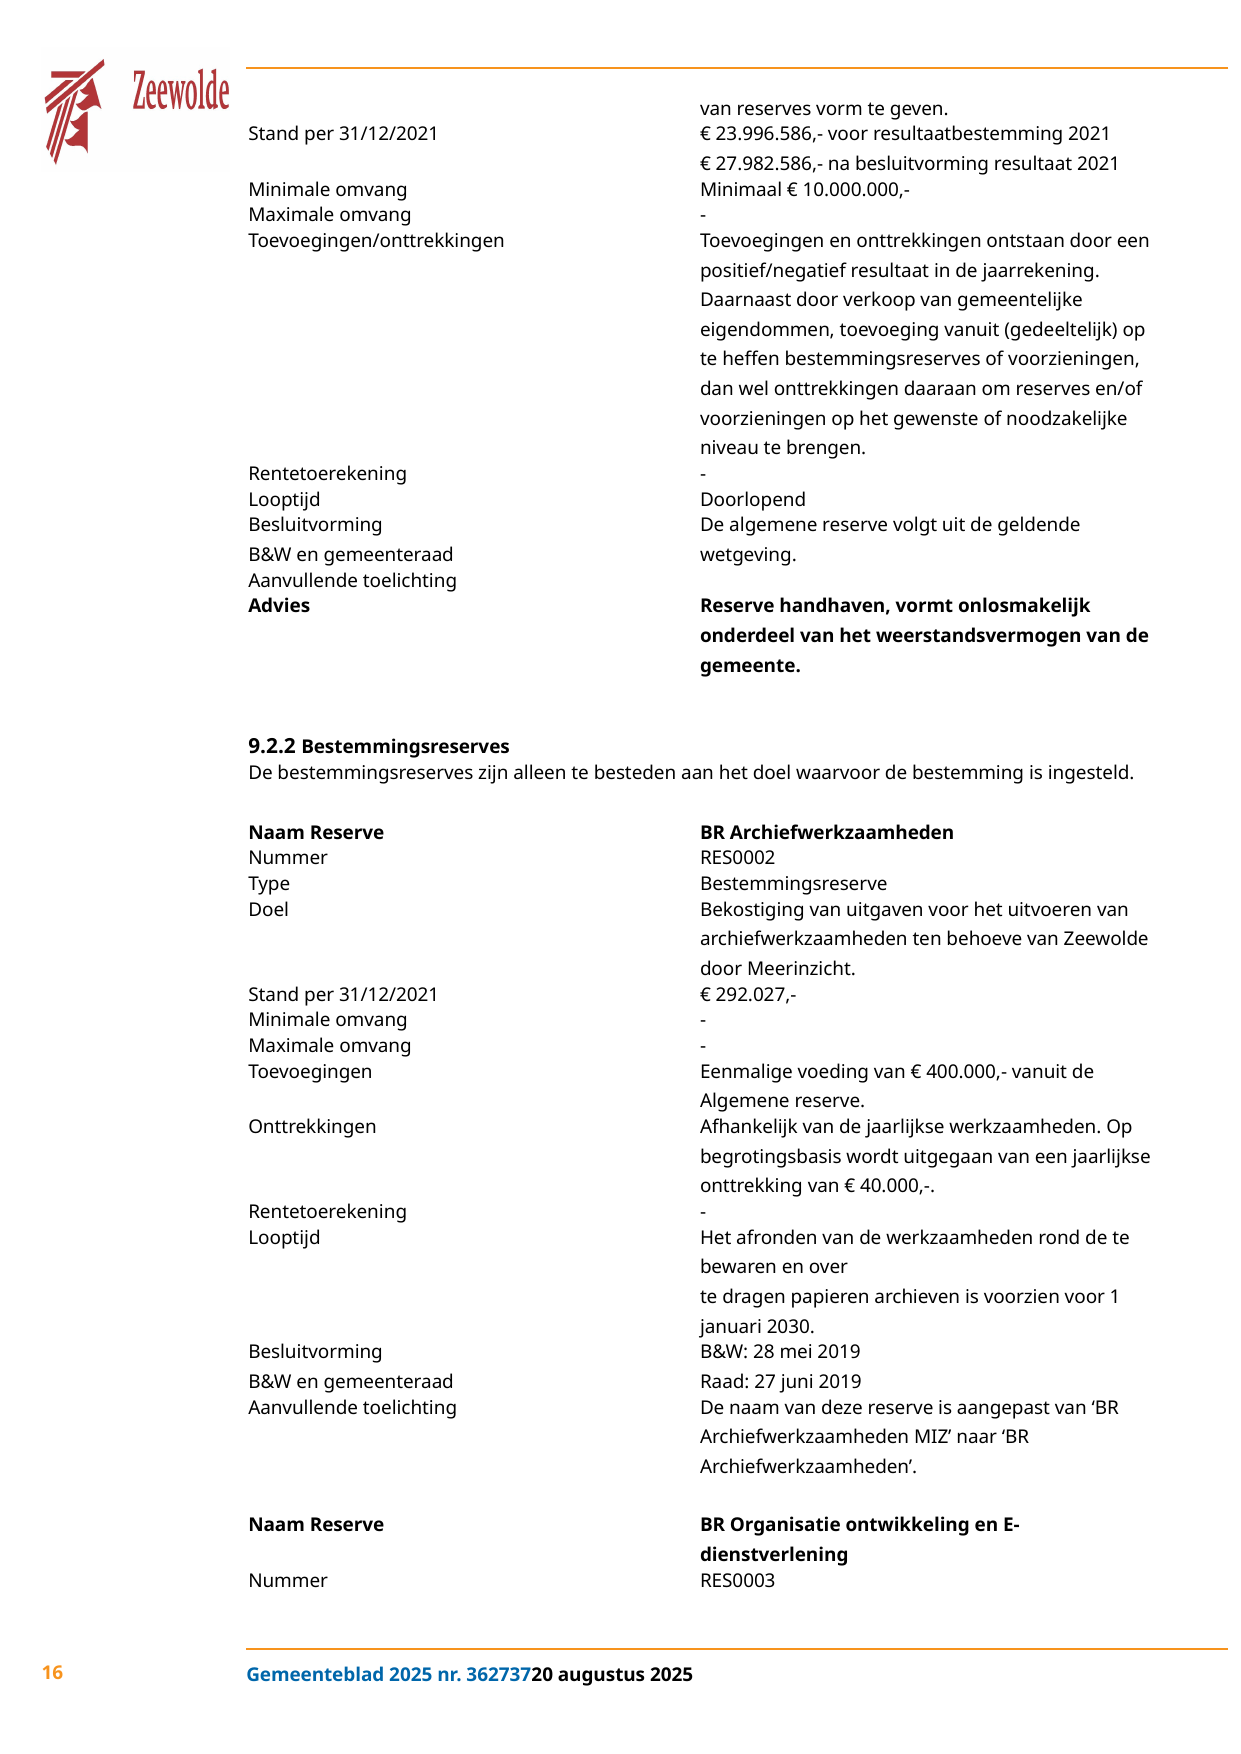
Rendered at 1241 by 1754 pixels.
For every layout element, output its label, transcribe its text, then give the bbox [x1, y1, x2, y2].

table_cell Minimale omvang [248, 1007, 700, 1032]
table_cell - [700, 1033, 1152, 1058]
table_cell Toevoegingen en onttrekkingen ontstaan door een positief/negatief resultaat in de jaarrekening. Daarnaast door verkoop van gemeentelijke eigendommen, toevoeging vanuit (gedeeltelijk) op te heffen bestemmingsreserves of voorzieningen, dan wel onttrekkingen daaraan om reserves en/of voorzieningen op het gewenste of noodzakelijke niveau te brengen. [700, 227, 1152, 460]
table_cell € 23.996.586,- voor resultaatbestemming 2021 € 27.982.586,- na besluitvorming resultaat 2021 [700, 121, 1152, 176]
table_cell Doorlopend [700, 486, 1152, 512]
table_cell Minimaal € 10.000.000,- [700, 176, 1152, 202]
table_cell Aanvullende toelichting [248, 567, 700, 593]
table_cell Rentetoerekening [248, 460, 700, 486]
table_cell Aanvullende toelichting [248, 1394, 700, 1479]
table_cell Stand per 31/12/2021 [248, 121, 700, 176]
table_cell Afhankelijk van de jaarlijkse werkzaamheden. Op begrotingsbasis wordt uitgegaan van een jaarlijkse onttrekking van € 40.000,-. [700, 1114, 1152, 1198]
text 9.2.2 Bestemmingsreserves [248, 731, 1152, 759]
table_header BR Organisatie ontwikkeling en E-dienstverlening [700, 1512, 1152, 1567]
table_cell Looptijd [248, 1224, 700, 1338]
table_cell Het afronden van de werkzaamheden rond de te bewaren en over te dragen papieren archieven is voorzien voor 1 januari 2030. [700, 1224, 1152, 1338]
table_cell Maximale omvang [248, 202, 700, 227]
table_cell Eenmalige voeding van € 400.000,- vanuit de Algemene reserve. [700, 1058, 1152, 1113]
table_cell Besluitvorming B&W en gemeenteraad [248, 1339, 700, 1394]
table_cell RES0002 [700, 845, 1152, 870]
table_header Naam Reserve [248, 819, 700, 844]
table_cell [248, 95, 700, 121]
table_cell - [700, 202, 1152, 227]
table_cell - [700, 460, 1152, 486]
picture [41, 47, 231, 172]
table_cell Onttrekkingen [248, 1114, 700, 1198]
table_cell B&W: 28 mei 2019 Raad: 27 juni 2019 [700, 1339, 1152, 1394]
table_cell - [700, 1198, 1152, 1224]
table_cell Type [248, 870, 700, 896]
table_cell Reserve handhaven, vormt onlosmakelijk onderdeel van het weerstandsvermogen van de gemeente. [700, 593, 1152, 677]
table_cell Stand per 31/12/2021 [248, 981, 700, 1007]
table_cell € 292.027,- [700, 981, 1152, 1007]
table_cell Doel [248, 896, 700, 981]
table_cell Toevoegingen/onttrekkingen [248, 227, 700, 460]
table_cell - [700, 1007, 1152, 1032]
table_cell De naam van deze reserve is aangepast van ‘BR Archiefwerkzaamheden MIZ’ naar ‘BR Archiefwerkzaamheden’. [700, 1394, 1152, 1479]
table_cell Maximale omvang [248, 1033, 700, 1058]
text De bestemmingsreserves zijn alleen te besteden aan het doel waarvoor de bestemming is ingesteld. [248, 759, 1152, 785]
table_cell Bestemmingsreserve [700, 870, 1152, 896]
table_cell RES0003 [700, 1567, 1152, 1593]
table_header Naam Reserve [248, 1512, 700, 1567]
table_cell Advies [248, 593, 700, 677]
table_cell Besluitvorming B&W en gemeenteraad [248, 512, 700, 567]
table_cell Rentetoerekening [248, 1198, 700, 1224]
table_cell Looptijd [248, 486, 700, 512]
table_cell Bekostiging van uitgaven voor het uitvoeren van archiefwerkzaamheden ten behoeve van Zeewolde door Meerinzicht. [700, 896, 1152, 981]
table_cell Nummer [248, 1567, 700, 1593]
table_cell [700, 567, 1152, 593]
table_cell Nummer [248, 845, 700, 870]
table_header BR Archiefwerkzaamheden [700, 819, 1152, 844]
table_cell Minimale omvang [248, 176, 700, 202]
table_cell Toevoegingen [248, 1058, 700, 1113]
table_cell De algemene reserve volgt uit de geldende wetgeving. [700, 512, 1152, 567]
table_cell van reserves vorm te geven. [700, 95, 1152, 121]
